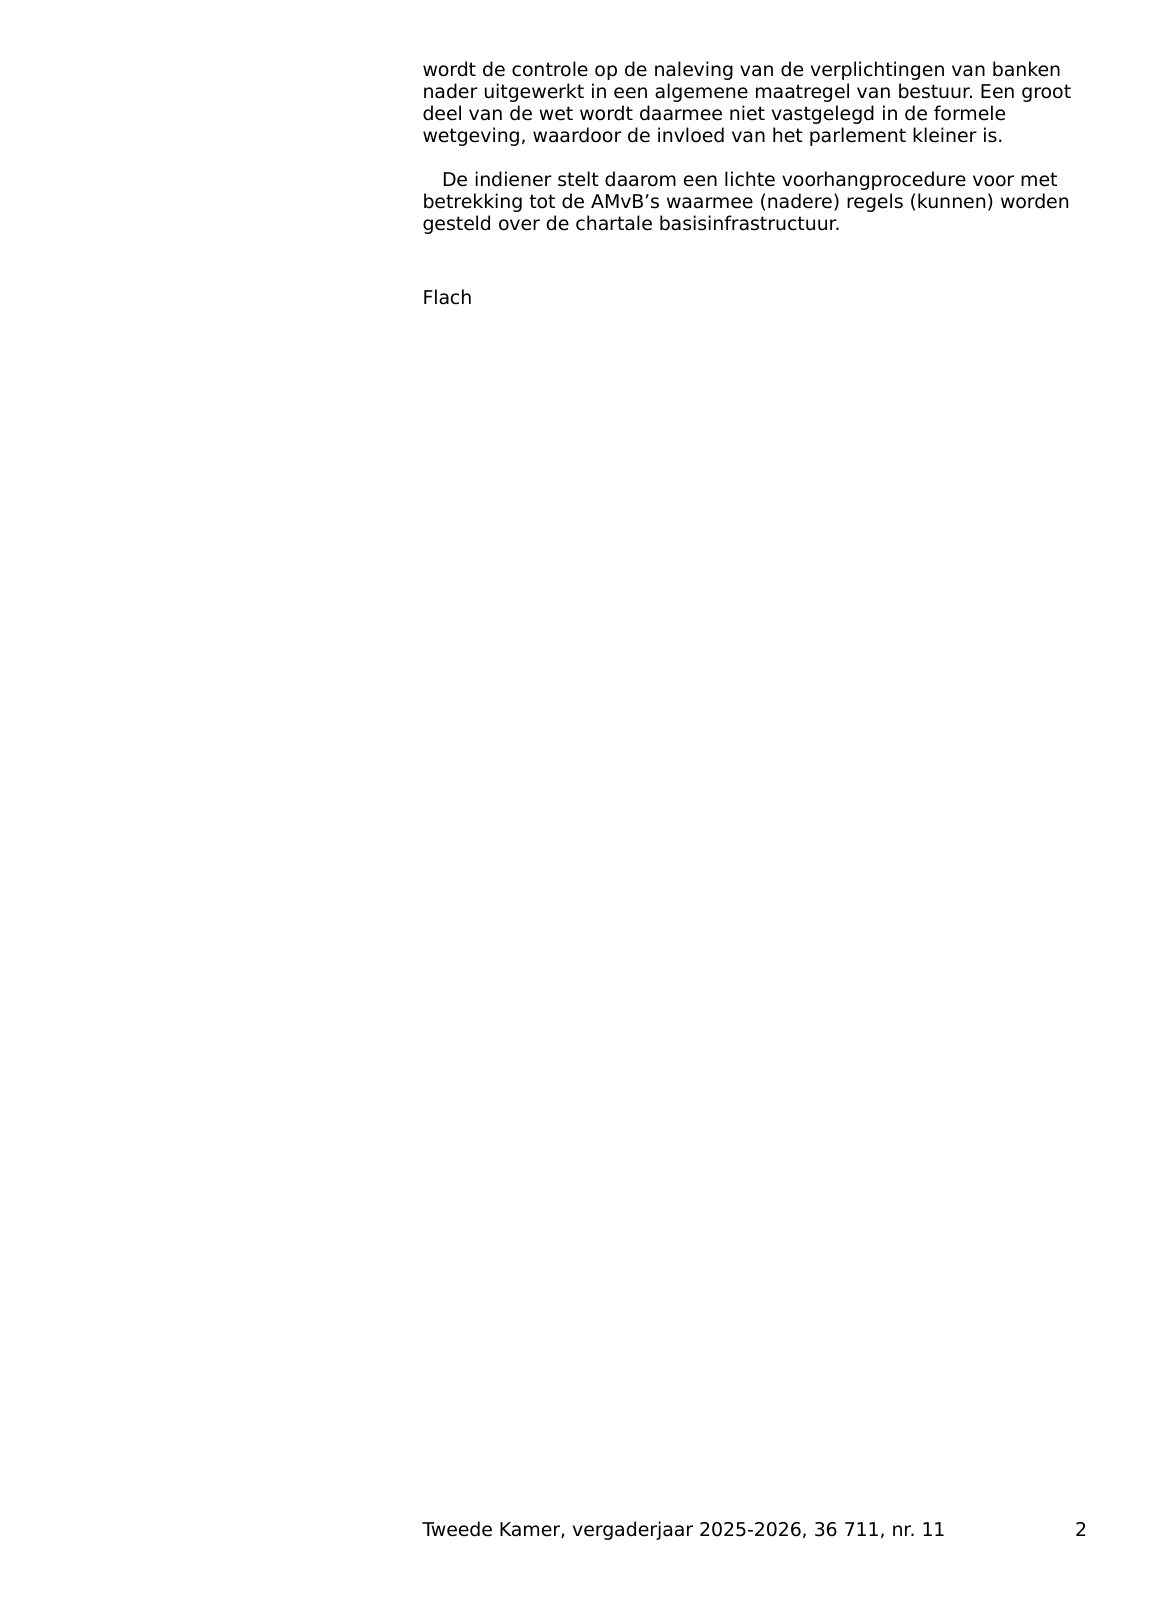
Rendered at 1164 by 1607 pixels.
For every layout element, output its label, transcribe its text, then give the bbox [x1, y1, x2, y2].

text Flach [422, 265, 1087, 309]
text wordt de controle op de naleving van de verplichtingen van banken nader uitgewerkt in een algemene maatregel van bestuur. Een groot deel van de wet wordt daarmee niet vastgelegd in de formele wetgeving, waardoor de invloed van het parlement kleiner is. [422, 59, 1087, 147]
text De indiener stelt daarom een lichte voorhangprocedure voor met betrekking tot de AMvB’s waarmee (nadere) regels (kunnen) worden gesteld over de chartale basisinfrastructuur. [422, 169, 1087, 235]
